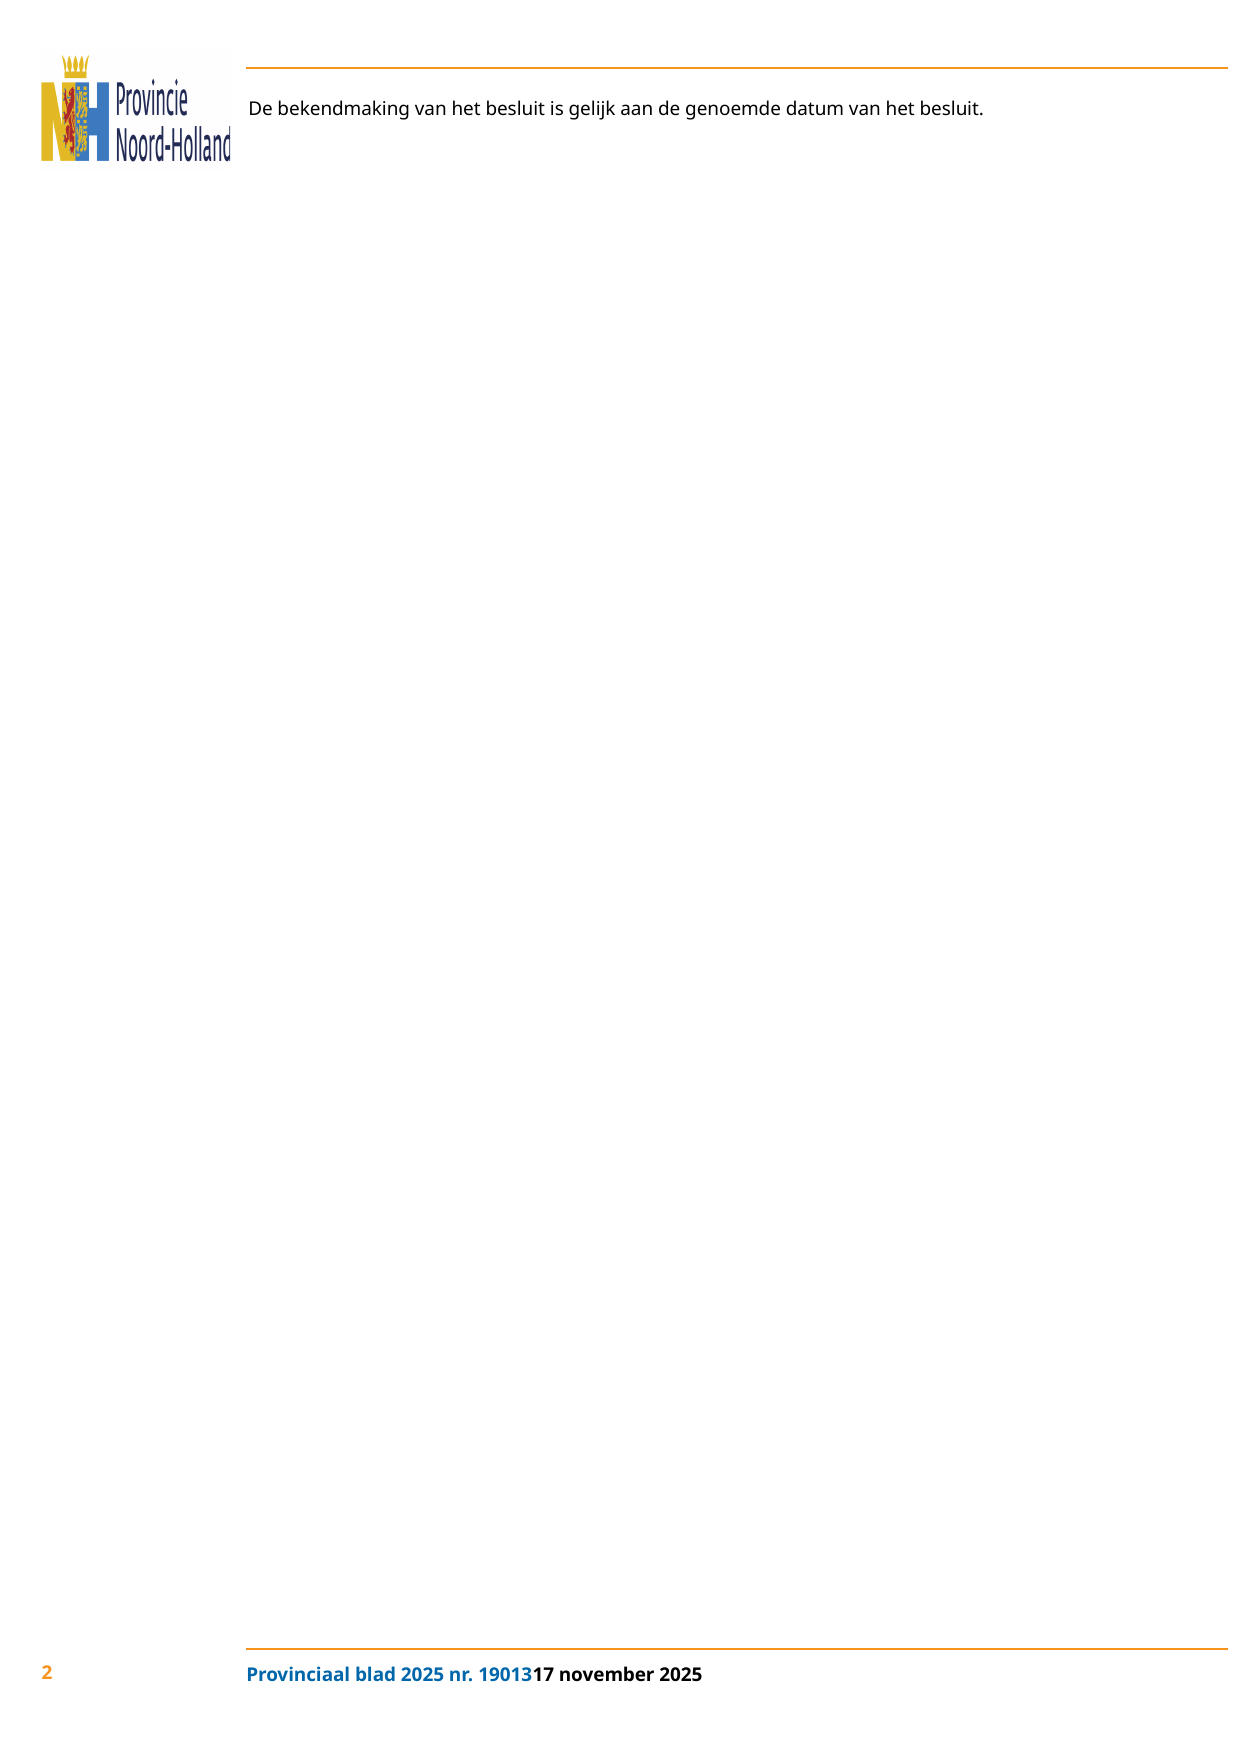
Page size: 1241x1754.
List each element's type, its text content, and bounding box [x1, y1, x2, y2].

picture [41, 47, 231, 172]
text De bekendmaking van het besluit is gelijk aan de genoemde datum van het besluit. [248, 95, 1152, 121]
